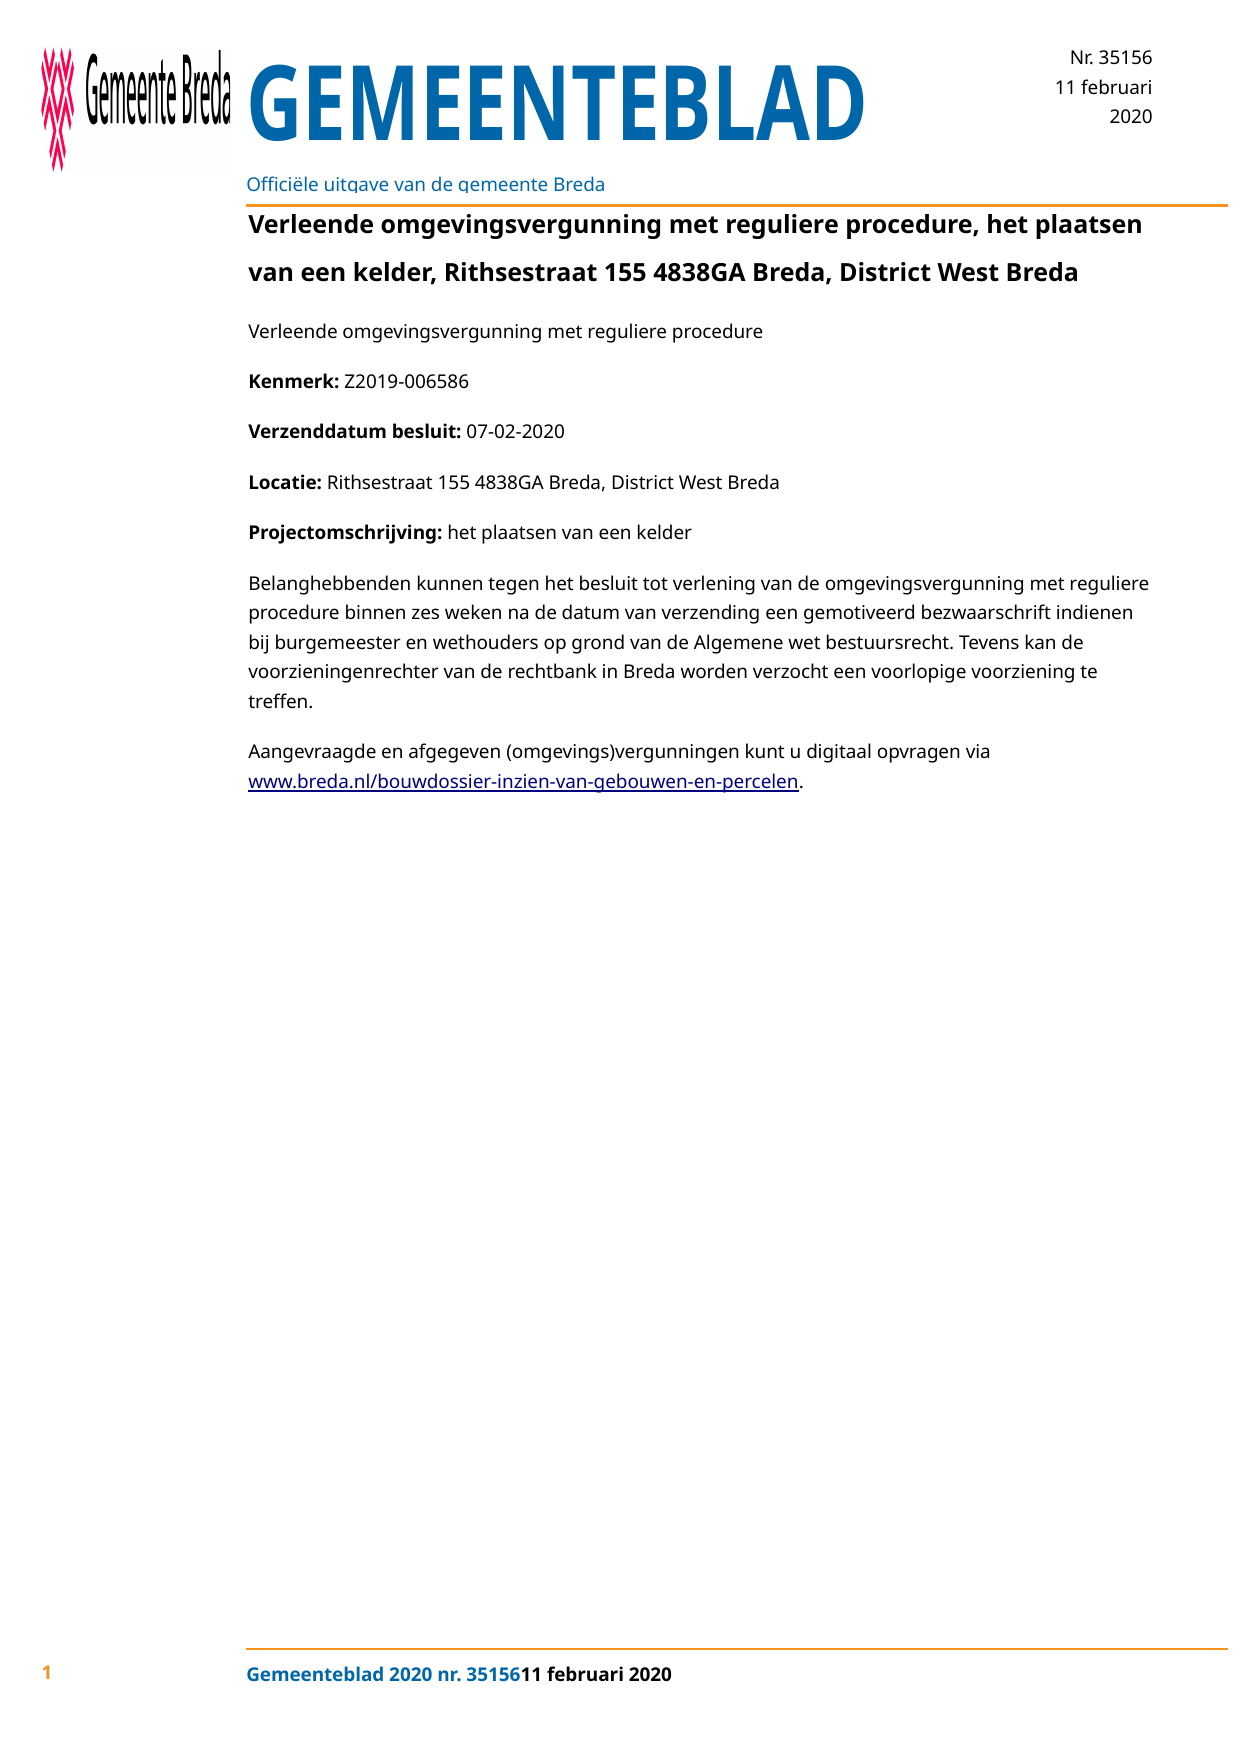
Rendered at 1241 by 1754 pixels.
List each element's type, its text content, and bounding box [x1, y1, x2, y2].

text Aangevraagde en afgegeven (omgevings)vergunningen kunt u digitaal opvragen via www.breda.nl/bouwdossier-inzien-van-gebouwen-en-percelen. [248, 739, 1152, 794]
text Verleende omgevingsvergunning met reguliere procedure [248, 318, 1152, 344]
text Belanghebbenden kunnen tegen het besluit tot verlening van de omgevingsvergunning met reguliere procedure binnen zes weken na de datum van verzending een gemotiveerd bezwaarschrift indienen bij burgemeester en wethouders op grond van de Algemene wet bestuursrecht. Tevens kan de voorzieningenrechter van de rechtbank in Breda worden verzocht een voorlopige voorziening te treffen. [248, 570, 1152, 714]
text Kenmerk: Z2019-006586 [248, 368, 1152, 394]
text Projectomschrijving: het plaatsen van een kelder [248, 519, 1152, 545]
text Verleende omgevingsvergunning met reguliere procedure, het plaatsen van een kelder, Rithsestraat 155 4838GA Breda, District West Breda [248, 207, 1152, 288]
text Verzenddatum besluit: 07-02-2020 [248, 419, 1152, 444]
picture [41, 47, 231, 172]
text Locatie: Rithsestraat 155 4838GA Breda, District West Breda [248, 469, 1152, 495]
